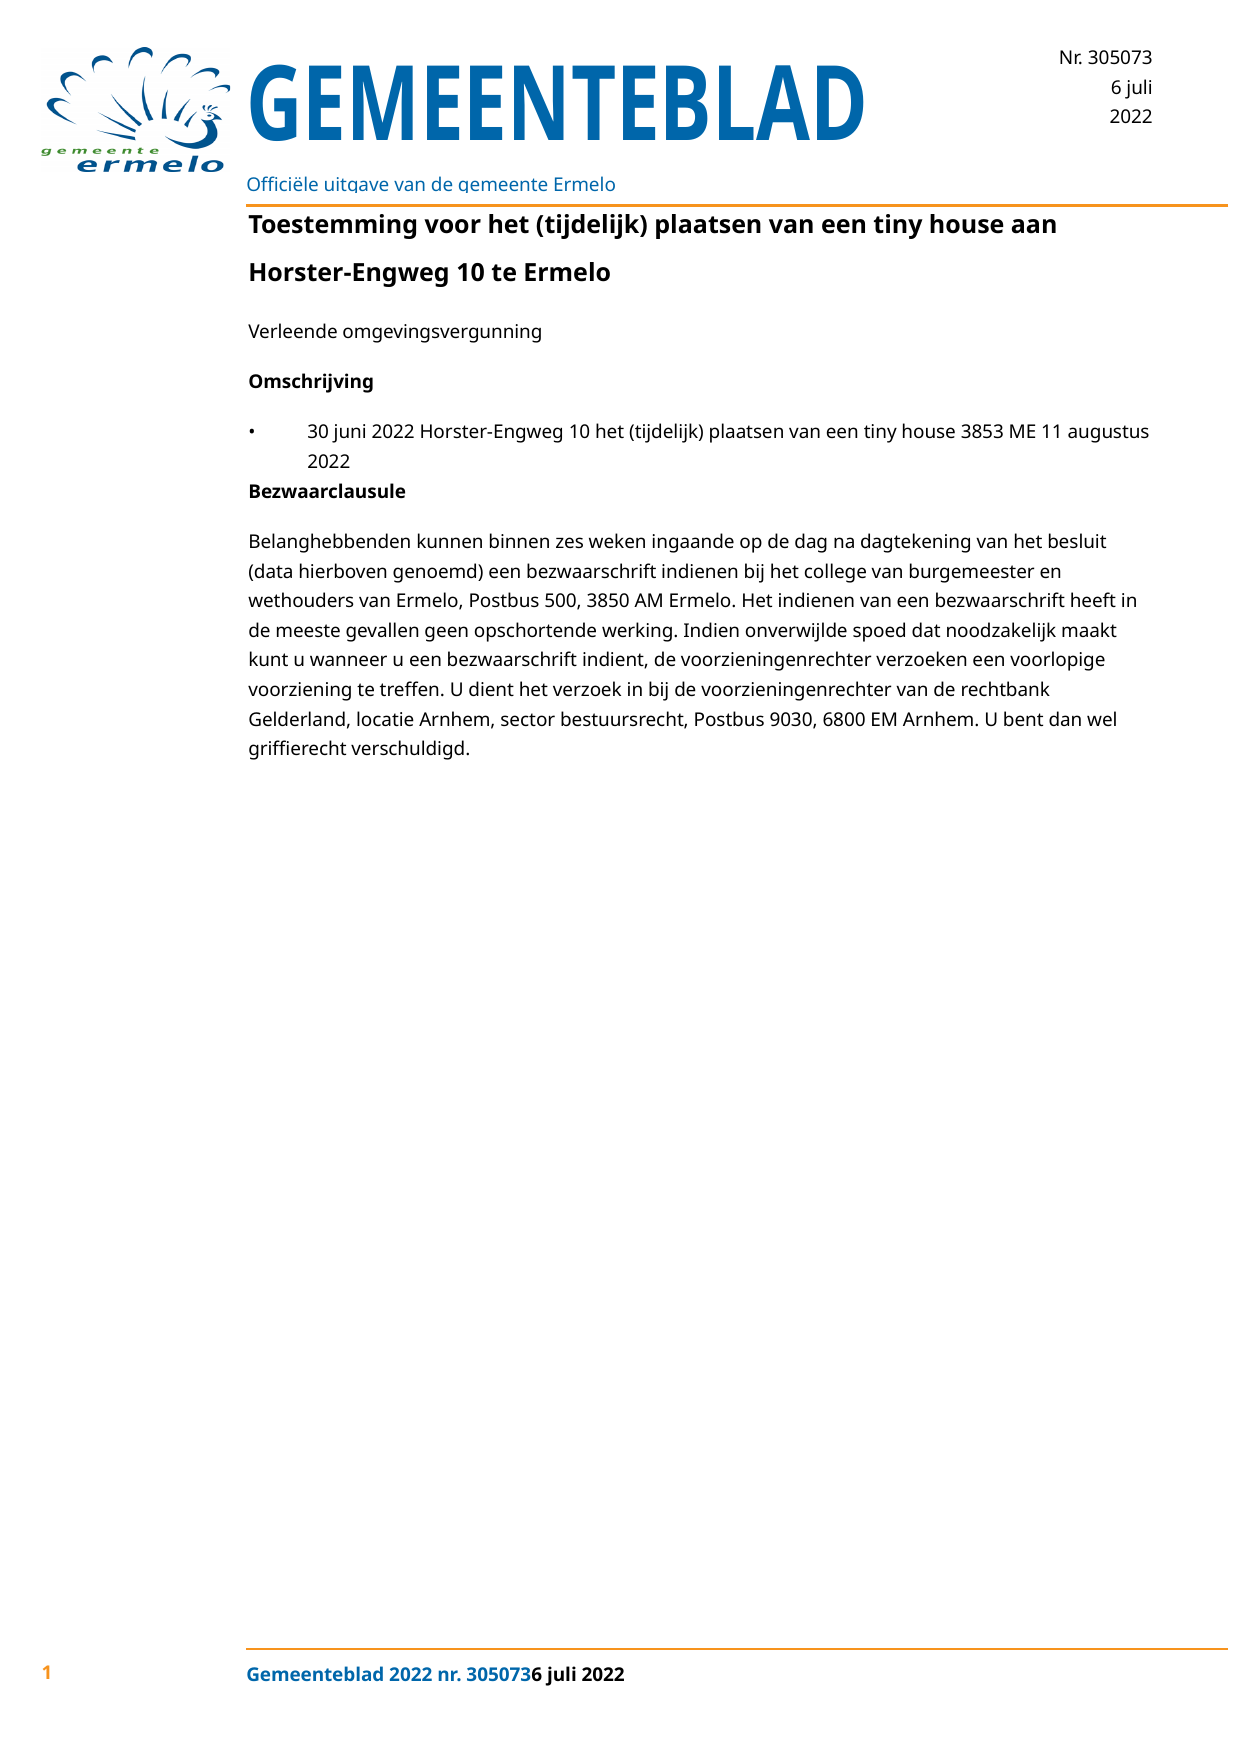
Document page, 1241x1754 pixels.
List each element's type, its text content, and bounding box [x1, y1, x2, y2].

list 30 juni 2022 Horster-Engweg 10 het (tijdelijk) plaatsen van een tiny house 3853 ME 11 augustus 2022 [248, 419, 1152, 474]
text Verleende omgevingsvergunning [248, 318, 1152, 344]
text Omschrijving [248, 368, 1152, 394]
text Bezwaarclausule [248, 478, 1152, 504]
text Belanghebbenden kunnen binnen zes weken ingaande op de dag na dagtekening van het besluit (data hierboven genoemd) een bezwaarschrift indienen bij het college van burgemeester en wethouders van Ermelo, Postbus 500, 3850 AM Ermelo. Het indienen van een bezwaarschrift heeft in de meeste gevallen geen opschortende werking. Indien onverwijlde spoed dat noodzakelijk maakt kunt u wanneer u een bezwaarschrift indient, de voorzieningenrechter verzoeken een voorlopige voorziening te treffen. U dient het verzoek in bij de voorzieningenrechter van de rechtbank Gelderland, locatie Arnhem, sector bestuursrecht, Postbus 9030, 6800 EM Arnhem. U bent dan wel griffierecht verschuldigd. [248, 528, 1152, 761]
picture [41, 47, 231, 172]
text Toestemming voor het (tijdelijk) plaatsen van een tiny house aan Horster-Engweg 10 te Ermelo [248, 207, 1152, 288]
